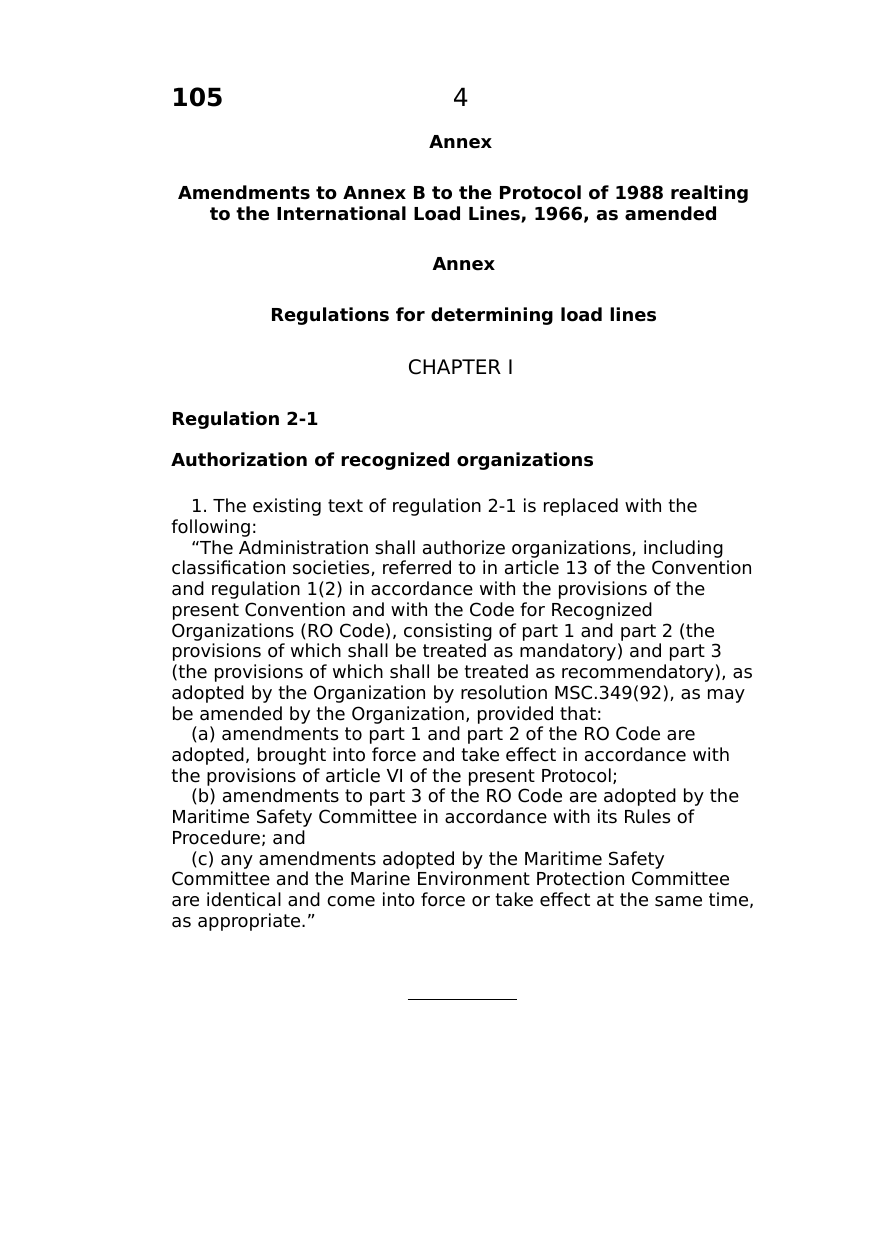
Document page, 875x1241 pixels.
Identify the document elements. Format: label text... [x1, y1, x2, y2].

subtitle Annex [171, 254, 756, 275]
text “The Administration shall authorize organizations, including classification societies, referred to in article 13 of the Convention and regulation 1(2) in accordance with the provisions of the present Convention and with the Code for Recognized Organizations (RO Code), consisting of part 1 and part 2 (the provisions of which shall be treated as mandatory) and part 3 (the provisions of which shall be treated as recommendatory), as adopted by the Organization by resolution MSC.349(92), as may be amended by the Organization, provided that: [171, 537, 756, 724]
subtitle CHAPTER I [171, 356, 756, 379]
subtitle Amendments to Annex B to the Protocol of 1988 realting to the International Load Lines, 1966, as amended [171, 183, 756, 224]
text (c) any amendments adopted by the Maritime Safety Committee and the Marine Environment Protection Committee are identical and come into force or take effect at the same time, as appropriate.” [171, 848, 756, 931]
subtitle Annex [171, 132, 756, 153]
text (a) amendments to part 1 and part 2 of the RO Code are adopted, brought into force and take effect in accordance with the provisions of article VI of the present Protocol; [171, 724, 756, 786]
subtitle Regulations for determining load lines [171, 305, 756, 326]
text 1. The existing text of regulation 2-1 is replaced with the following: [171, 496, 756, 537]
text (b) amendments to part 3 of the RO Code are adopted by the Maritime Safety Committee in accordance with its Rules of Procedure; and [171, 786, 756, 848]
subtitle Regulation 2-1 Authorization of recognized organizations [171, 409, 756, 471]
